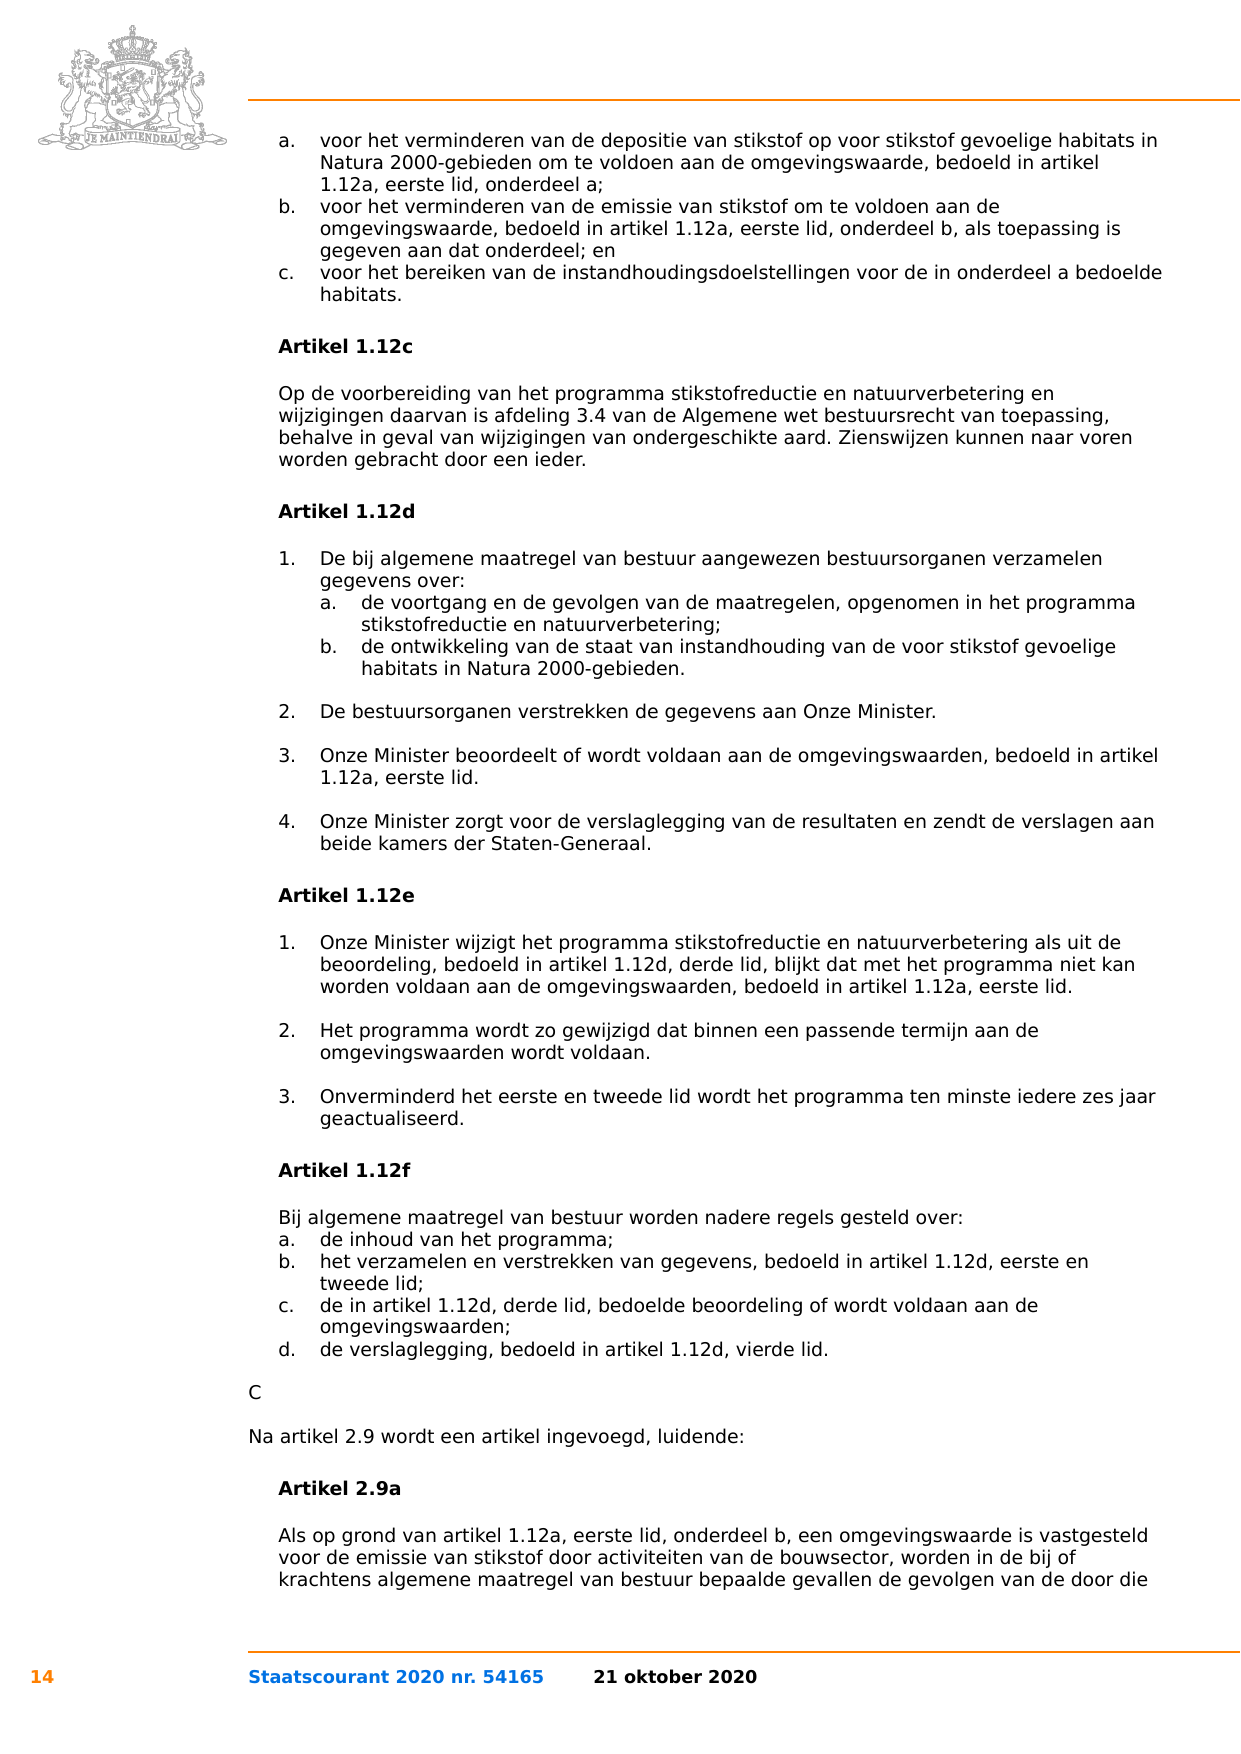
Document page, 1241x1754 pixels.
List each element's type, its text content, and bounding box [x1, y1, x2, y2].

text Bij algemene maatregel van bestuur worden nadere regels gesteld over: [278, 1207, 1163, 1228]
text c. voor het bereiken van de instandhoudingsdoelstellingen voor de in onderdeel a bedoelde habitats. [278, 262, 1163, 306]
text c. de in artikel 1.12d, derde lid, bedoelde beoordeling of wordt voldaan aan de omgevingswaarden; [278, 1294, 1163, 1338]
text 1. De bij algemene maatregel van bestuur aangewezen bestuursorganen verzamelen gegevens over: [278, 548, 1163, 592]
text 2. Het programma wordt zo gewijzigd dat binnen een passende termijn aan de omgevingswaarden wordt voldaan. [278, 1020, 1163, 1064]
text a. de inhoud van het programma; [278, 1228, 1163, 1251]
subtitle Artikel 1.12d [278, 501, 1163, 523]
subtitle Artikel 1.12c [278, 336, 1163, 358]
text Als op grond van artikel 1.12a, eerste lid, onderdeel b, een omgevingswaarde is vastgesteld voor de emissie van stikstof door activiteiten van de bouwsector, worden in de bij of krachtens algemene maatregel van bestuur bepaalde gevallen de gevolgen van de door die [278, 1525, 1163, 1591]
text Op de voorbereiding van het programma stikstofreductie en natuurverbetering en wijzigingen daarvan is afdeling 3.4 van de Algemene wet bestuursrecht van toepassing, behalve in geval van wijzigingen van ondergeschikte aard. Zienswijzen kunnen naar voren worden gebracht door een ieder. [278, 383, 1163, 471]
text b. het verzamelen en verstrekken van gegevens, bedoeld in artikel 1.12d, eerste en tweede lid; [278, 1251, 1163, 1294]
text 4. Onze Minister zorgt voor de verslaglegging van de resultaten en zendt de verslagen aan beide kamers der Staten-Generaal. [278, 811, 1163, 855]
text b. voor het verminderen van de emissie van stikstof om te voldoen aan de omgevingswaarde, bedoeld in artikel 1.12a, eerste lid, onderdeel b, als toepassing is gegeven aan dat onderdeel; en [278, 196, 1163, 262]
text C [248, 1382, 1163, 1404]
subtitle Artikel 2.9a [278, 1478, 1163, 1500]
text a. de voortgang en de gevolgen van de maatregelen, opgenomen in het programma stikstofreductie en natuurverbetering; [319, 592, 1163, 636]
text 2. De bestuursorganen verstrekken de gegevens aan Onze Minister. [278, 701, 1163, 723]
text b. de ontwikkeling van de staat van instandhouding van de voor stikstof gevoelige habitats in Natura 2000-gebieden. [319, 636, 1163, 679]
text 3. Onverminderd het eerste en tweede lid wordt het programma ten minste iedere zes jaar geactualiseerd. [278, 1086, 1163, 1129]
picture [38, 25, 227, 150]
subtitle Artikel 1.12e [278, 885, 1163, 907]
text Na artikel 2.9 wordt een artikel ingevoegd, luidende: [248, 1426, 1163, 1448]
text d. de verslaglegging, bedoeld in artikel 1.12d, vierde lid. [278, 1338, 1163, 1360]
text 1. Onze Minister wijzigt het programma stikstofreductie en natuurverbetering als uit de beoordeling, bedoeld in artikel 1.12d, derde lid, blijkt dat met het programma niet kan worden voldaan aan de omgevingswaarden, bedoeld in artikel 1.12a, eerste lid. [278, 932, 1163, 998]
text a. voor het verminderen van de depositie van stikstof op voor stikstof gevoelige habitats in Natura 2000-gebieden om te voldoen aan de omgevingswaarde, bedoeld in artikel 1.12a, eerste lid, onderdeel a; [278, 130, 1163, 196]
text 3. Onze Minister beoordeelt of wordt voldaan aan de omgevingswaarden, bedoeld in artikel 1.12a, eerste lid. [278, 745, 1163, 789]
subtitle Artikel 1.12f [278, 1159, 1163, 1182]
